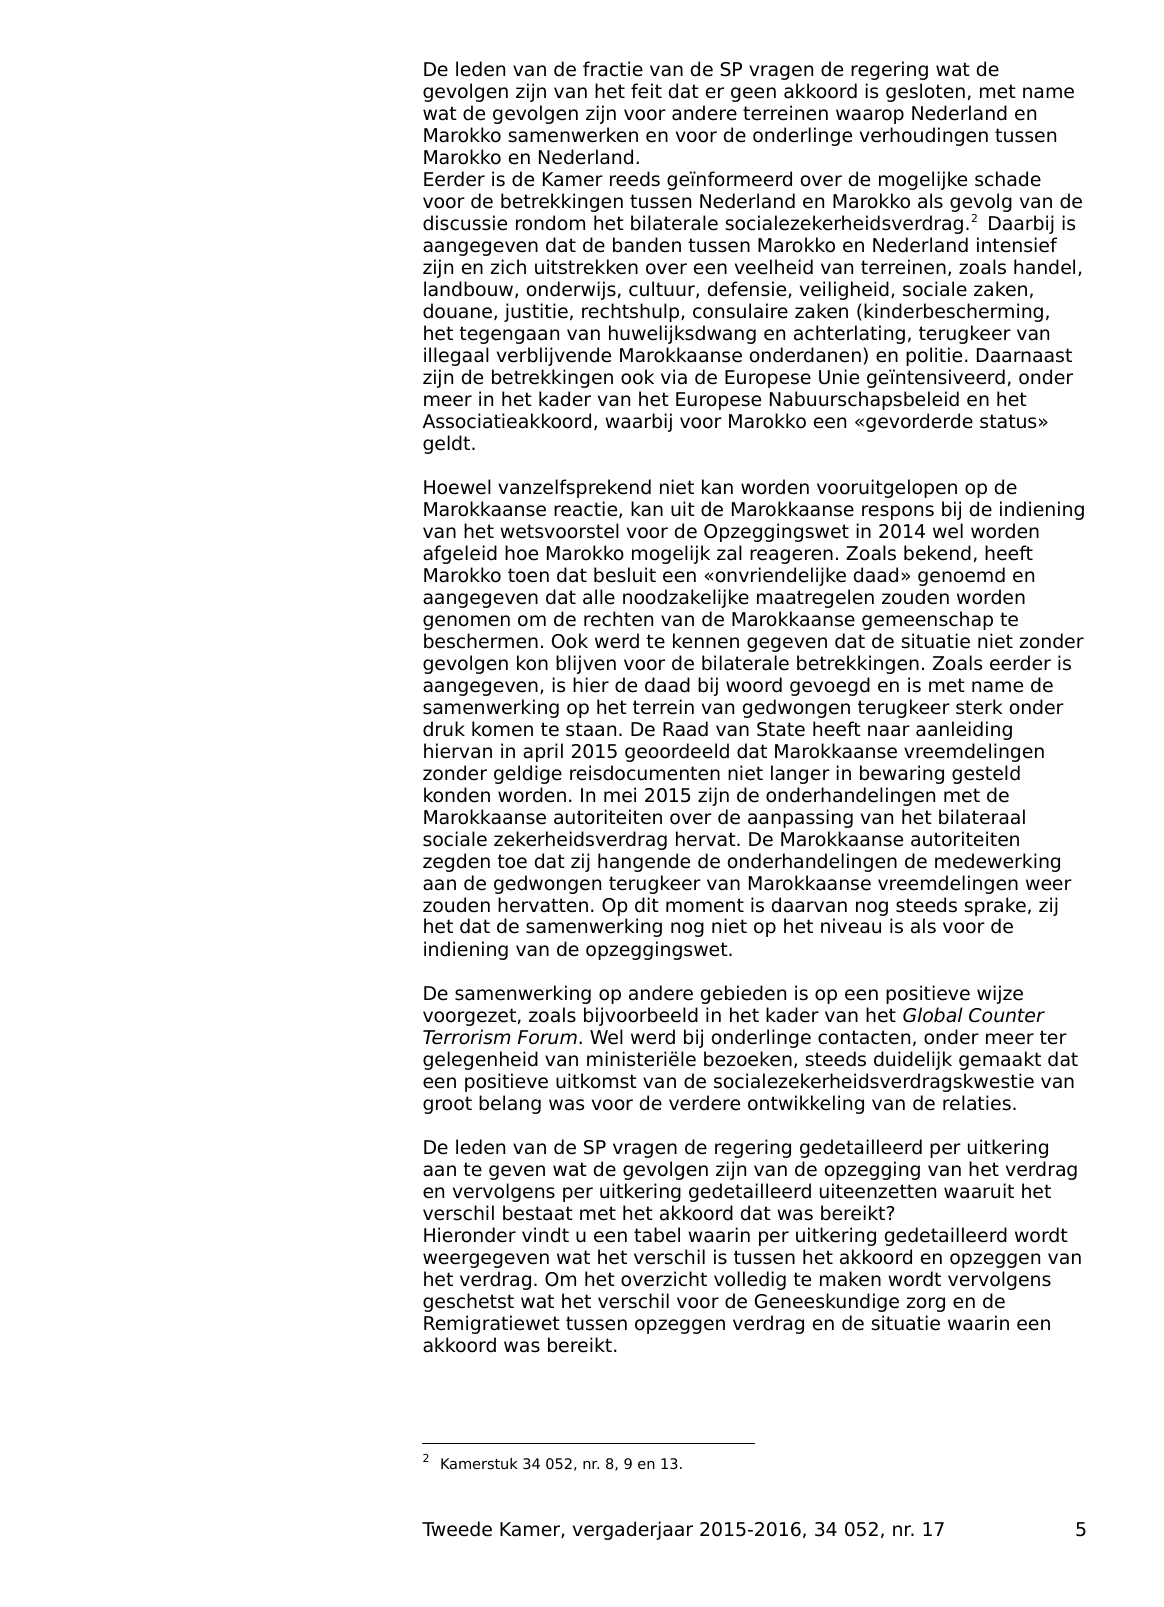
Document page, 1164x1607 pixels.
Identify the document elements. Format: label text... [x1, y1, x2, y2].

text Kamerstuk 34 052, nr. 8, 9 en 13. [422, 1452, 1087, 1474]
text Hoewel vanzelfsprekend niet kan worden vooruitgelopen op de Marokkaanse reactie, kan uit de Marokkaanse respons bij de indiening van het wetsvoorstel voor de Opzeggingswet in 2014 wel worden afgeleid hoe Marokko mogelijk zal reageren. Zoals bekend, heeft Marokko toen dat besluit een «onvriendelijke daad» genoemd en aangegeven dat alle noodzakelijke maatregelen zouden worden genomen om de rechten van de Marokkaanse gemeenschap te beschermen. Ook werd te kennen gegeven dat de situatie niet zonder gevolgen kon blijven voor de bilaterale betrekkingen. Zoals eerder is aangegeven, is hier de daad bij woord gevoegd en is met name de samenwerking op het terrein van gedwongen terugkeer sterk onder druk komen te staan. De Raad van State heeft naar aanleiding hiervan in april 2015 geoordeeld dat Marokkaanse vreemdelingen zonder geldige reisdocumenten niet langer in bewaring gesteld konden worden. In mei 2015 zijn de onderhandelingen met de Marokkaanse autoriteiten over de aanpassing van het bilateraal sociale zekerheidsverdrag hervat. De Marokkaanse autoriteiten zegden toe dat zij hangende de onderhandelingen de medewerking aan de gedwongen terugkeer van Marokkaanse vreemdelingen weer zouden hervatten. Op dit moment is daarvan nog steeds sprake, zij het dat de samenwerking nog niet op het niveau is als voor de indiening van de opzeggingswet. [422, 477, 1087, 960]
text De leden van de SP vragen de regering gedetailleerd per uitkering aan te geven wat de gevolgen zijn van de opzegging van het verdrag en vervolgens per uitkering gedetailleerd uiteenzetten waaruit het verschil bestaat met het akkoord dat was bereikt? [422, 1137, 1087, 1224]
text De samenwerking op andere gebieden is op een positieve wijze voorgezet, zoals bijvoorbeeld in het kader van het Global Counter Terrorism Forum. Wel werd bij onderlinge contacten, onder meer ter gelegenheid van ministeriële bezoeken, steeds duidelijk gemaakt dat een positieve uitkomst van de socialezekerheidsverdragskwestie van groot belang was voor de verdere ontwikkeling van de relaties. [422, 983, 1087, 1114]
text Eerder is de Kamer reeds geïnformeerd over de mogelijke schade voor de betrekkingen tussen Nederland en Marokko als gevolg van de discussie rondom het bilaterale socialezekerheidsverdrag. Daarbij is aangegeven dat de banden tussen Marokko en Nederland intensief zijn en zich uitstrekken over een veelheid van terreinen, zoals handel, landbouw, onderwijs, cultuur, defensie, veiligheid, sociale zaken, douane, justitie, rechtshulp, consulaire zaken (kinderbescherming, het tegengaan van huwelijksdwang en achterlating, terugkeer van illegaal verblijvende Marokkaanse onderdanen) en politie. Daarnaast zijn de betrekkingen ook via de Europese Unie geïntensiveerd, onder meer in het kader van het Europese Nabuurschapsbeleid en het Associatieakkoord, waarbij voor Marokko een «gevorderde status» geldt. [422, 169, 1087, 455]
text Hieronder vindt u een tabel waarin per uitkering gedetailleerd wordt weergegeven wat het verschil is tussen het akkoord en opzeggen van het verdrag. Om het overzicht volledig te maken wordt vervolgens geschetst wat het verschil voor de Geneeskundige zorg en de Remigratiewet tussen opzeggen verdrag en de situatie waarin een akkoord was bereikt. [422, 1224, 1087, 1356]
text De leden van de fractie van de SP vragen de regering wat de gevolgen zijn van het feit dat er geen akkoord is gesloten, met name wat de gevolgen zijn voor andere terreinen waarop Nederland en Marokko samenwerken en voor de onderlinge verhoudingen tussen Marokko en Nederland. [422, 59, 1087, 169]
